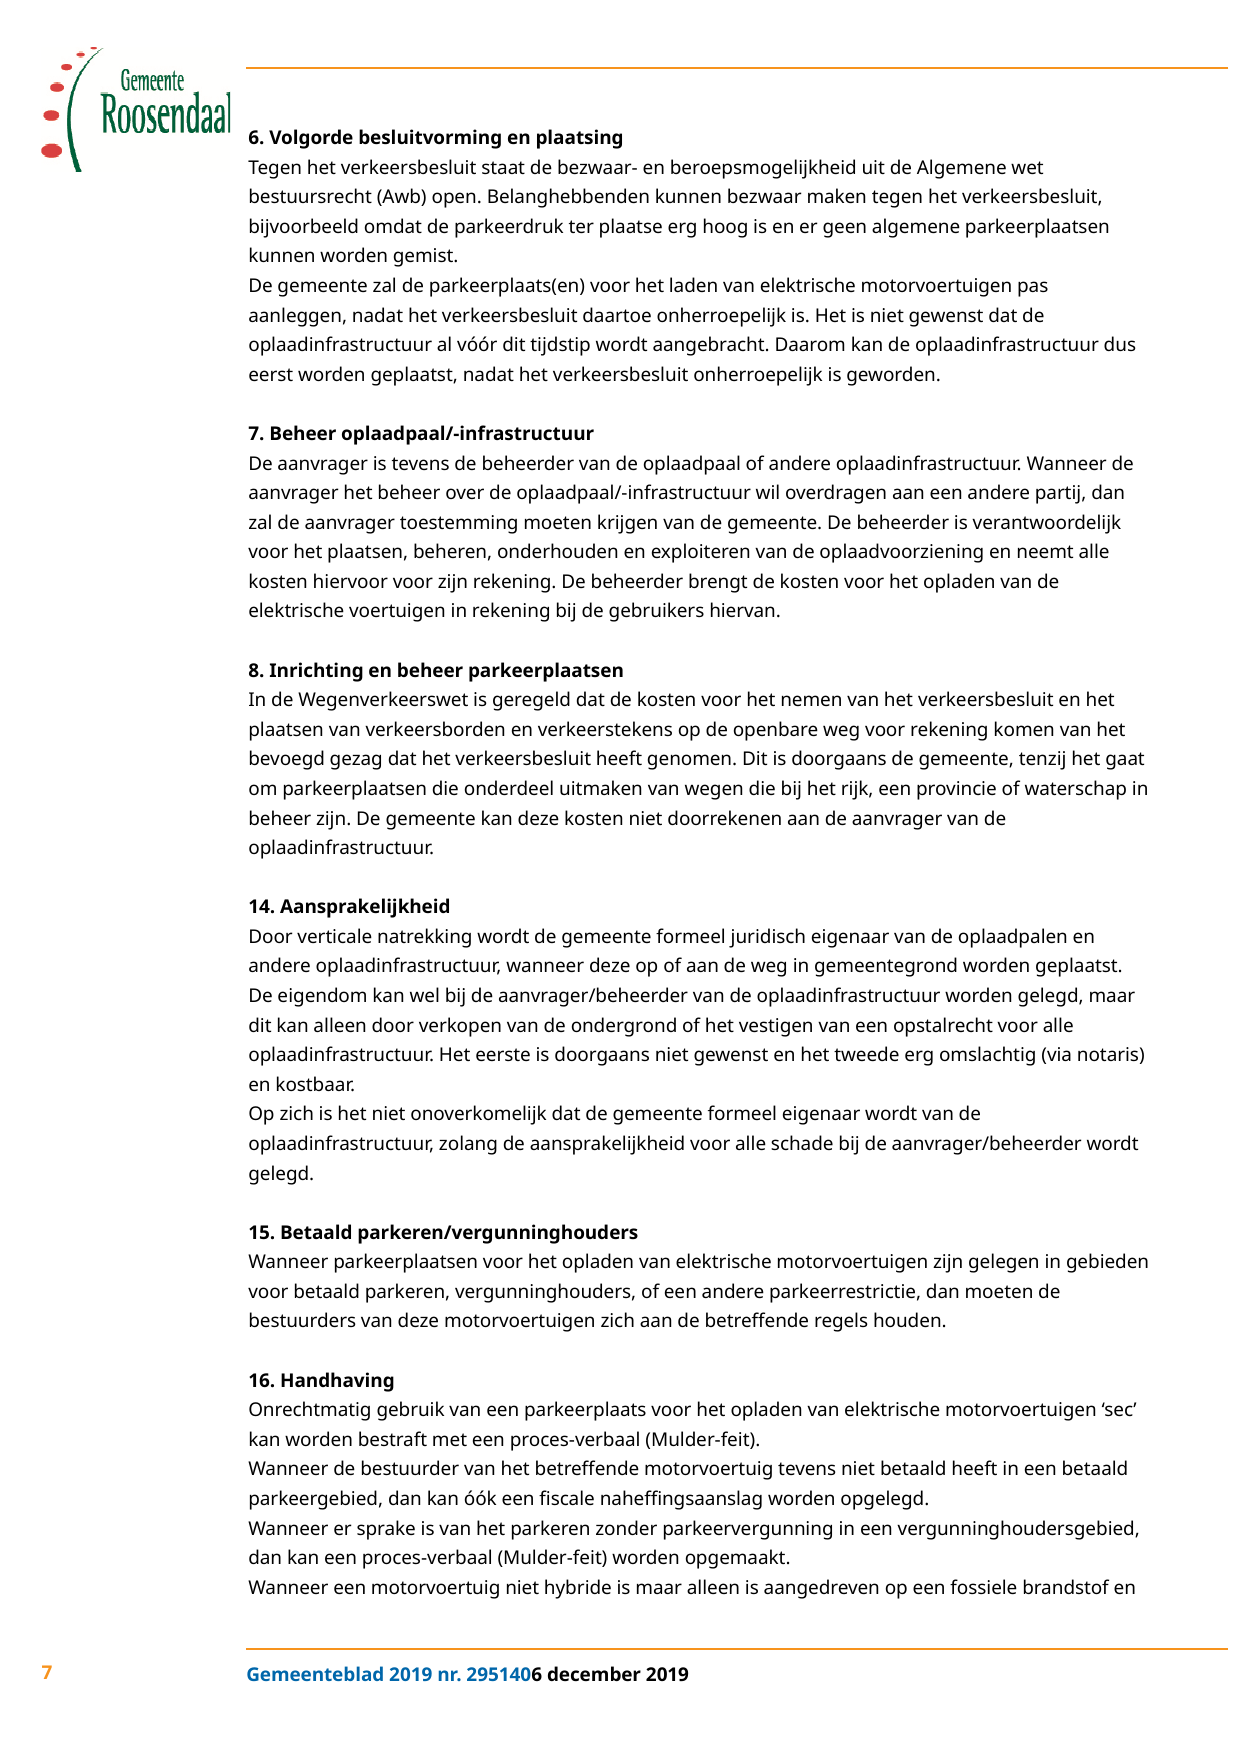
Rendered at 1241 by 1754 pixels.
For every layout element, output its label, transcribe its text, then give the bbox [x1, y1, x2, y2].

text Wanneer parkeerplaatsen voor het opladen van elektrische motorvoertuigen zijn gelegen in gebieden voor betaald parkeren, vergunninghouders, of een andere parkeerrestrictie, dan moeten de bestuurders van deze motorvoertuigen zich aan de betreffende regels houden. [248, 1248, 1152, 1333]
text De aanvrager is tevens de beheerder van de oplaadpaal of andere oplaadinfrastructuur. Wanneer de aanvrager het beheer over de oplaadpaal/-infrastructuur wil overdragen aan een andere partij, dan zal de aanvrager toestemming moeten krijgen van de gemeente. De beheerder is verantwoordelijk voor het plaatsen, beheren, onderhouden en exploiteren van de oplaadvoorziening en neemt alle kosten hiervoor voor zijn rekening. De beheerder brengt de kosten voor het opladen van de elektrische voertuigen in rekening bij de gebruikers hiervan. [248, 450, 1152, 623]
text 15. Betaald parkeren/vergunninghouders [248, 1219, 1152, 1245]
text 6. Volgorde besluitvorming en plaatsing [248, 124, 1152, 150]
text Wanneer de bestuurder van het betreffende motorvoertuig tevens niet betaald heeft in een betaald parkeergebied, dan kan óók een fiscale naheffingsaanslag worden opgelegd. [248, 1456, 1152, 1511]
text Op zich is het niet onoverkomelijk dat de gemeente formeel eigenaar wordt van de oplaadinfrastructuur, zolang de aansprakelijkheid voor alle schade bij de aanvrager/beheerder wordt gelegd. [248, 1101, 1152, 1186]
text In de Wegenverkeerswet is geregeld dat de kosten voor het nemen van het verkeersbesluit en het plaatsen van verkeersborden en verkeerstekens op de openbare weg voor rekening komen van het bevoegd gezag dat het verkeersbesluit heeft genomen. Dit is doorgaans de gemeente, tenzij het gaat om parkeerplaatsen die onderdeel uitmaken van wegen die bij het rijk, een provincie of waterschap in beheer zijn. De gemeente kan deze kosten niet doorrekenen aan de aanvrager van de oplaadinfrastructuur. [248, 686, 1152, 860]
picture [41, 47, 231, 172]
text 14. Aansprakelijkheid [248, 893, 1152, 919]
text Wanneer er sprake is van het parkeren zonder parkeervergunning in een vergunninghoudersgebied, dan kan een proces-verbaal (Mulder-feit) worden opgemaakt. [248, 1515, 1152, 1570]
text Door verticale natrekking wordt de gemeente formeel juridisch eigenaar van de oplaadpalen en andere oplaadinfrastructuur, wanneer deze op of aan de weg in gemeentegrond worden geplaatst. De eigendom kan wel bij de aanvrager/beheerder van de oplaadinfrastructuur worden gelegd, maar dit kan alleen door verkopen van de ondergrond of het vestigen van een opstalrecht voor alle oplaadinfrastructuur. Het eerste is doorgaans niet gewenst en het tweede erg omslachtig (via notaris) en kostbaar. [248, 923, 1152, 1097]
text 16. Handhaving [248, 1367, 1152, 1393]
text 7. Beheer oplaadpaal/-infrastructuur [248, 420, 1152, 446]
text Tegen het verkeersbesluit staat de bezwaar- en beroepsmogelijkheid uit de Algemene wet bestuursrecht (Awb) open. Belanghebbenden kunnen bezwaar maken tegen het verkeersbesluit, bijvoorbeeld omdat de parkeerdruk ter plaatse erg hoog is en er geen algemene parkeerplaatsen kunnen worden gemist. [248, 154, 1152, 268]
text Onrechtmatig gebruik van een parkeerplaats voor het opladen van elektrische motorvoertuigen ‘sec’ kan worden bestraft met een proces-verbaal (Mulder-feit). [248, 1396, 1152, 1452]
text De gemeente zal de parkeerplaats(en) voor het laden van elektrische motorvoertuigen pas aanleggen, nadat het verkeersbesluit daartoe onherroepelijk is. Het is niet gewenst dat de oplaadinfrastructuur al vóór dit tijdstip wordt aangebracht. Daarom kan de oplaadinfrastructuur dus eerst worden geplaatst, nadat het verkeersbesluit onherroepelijk is geworden. [248, 272, 1152, 387]
text Wanneer een motorvoertuig niet hybride is maar alleen is aangedreven op een fossiele brandstof en [248, 1574, 1152, 1600]
text 8. Inrichting en beheer parkeerplaatsen [248, 657, 1152, 683]
